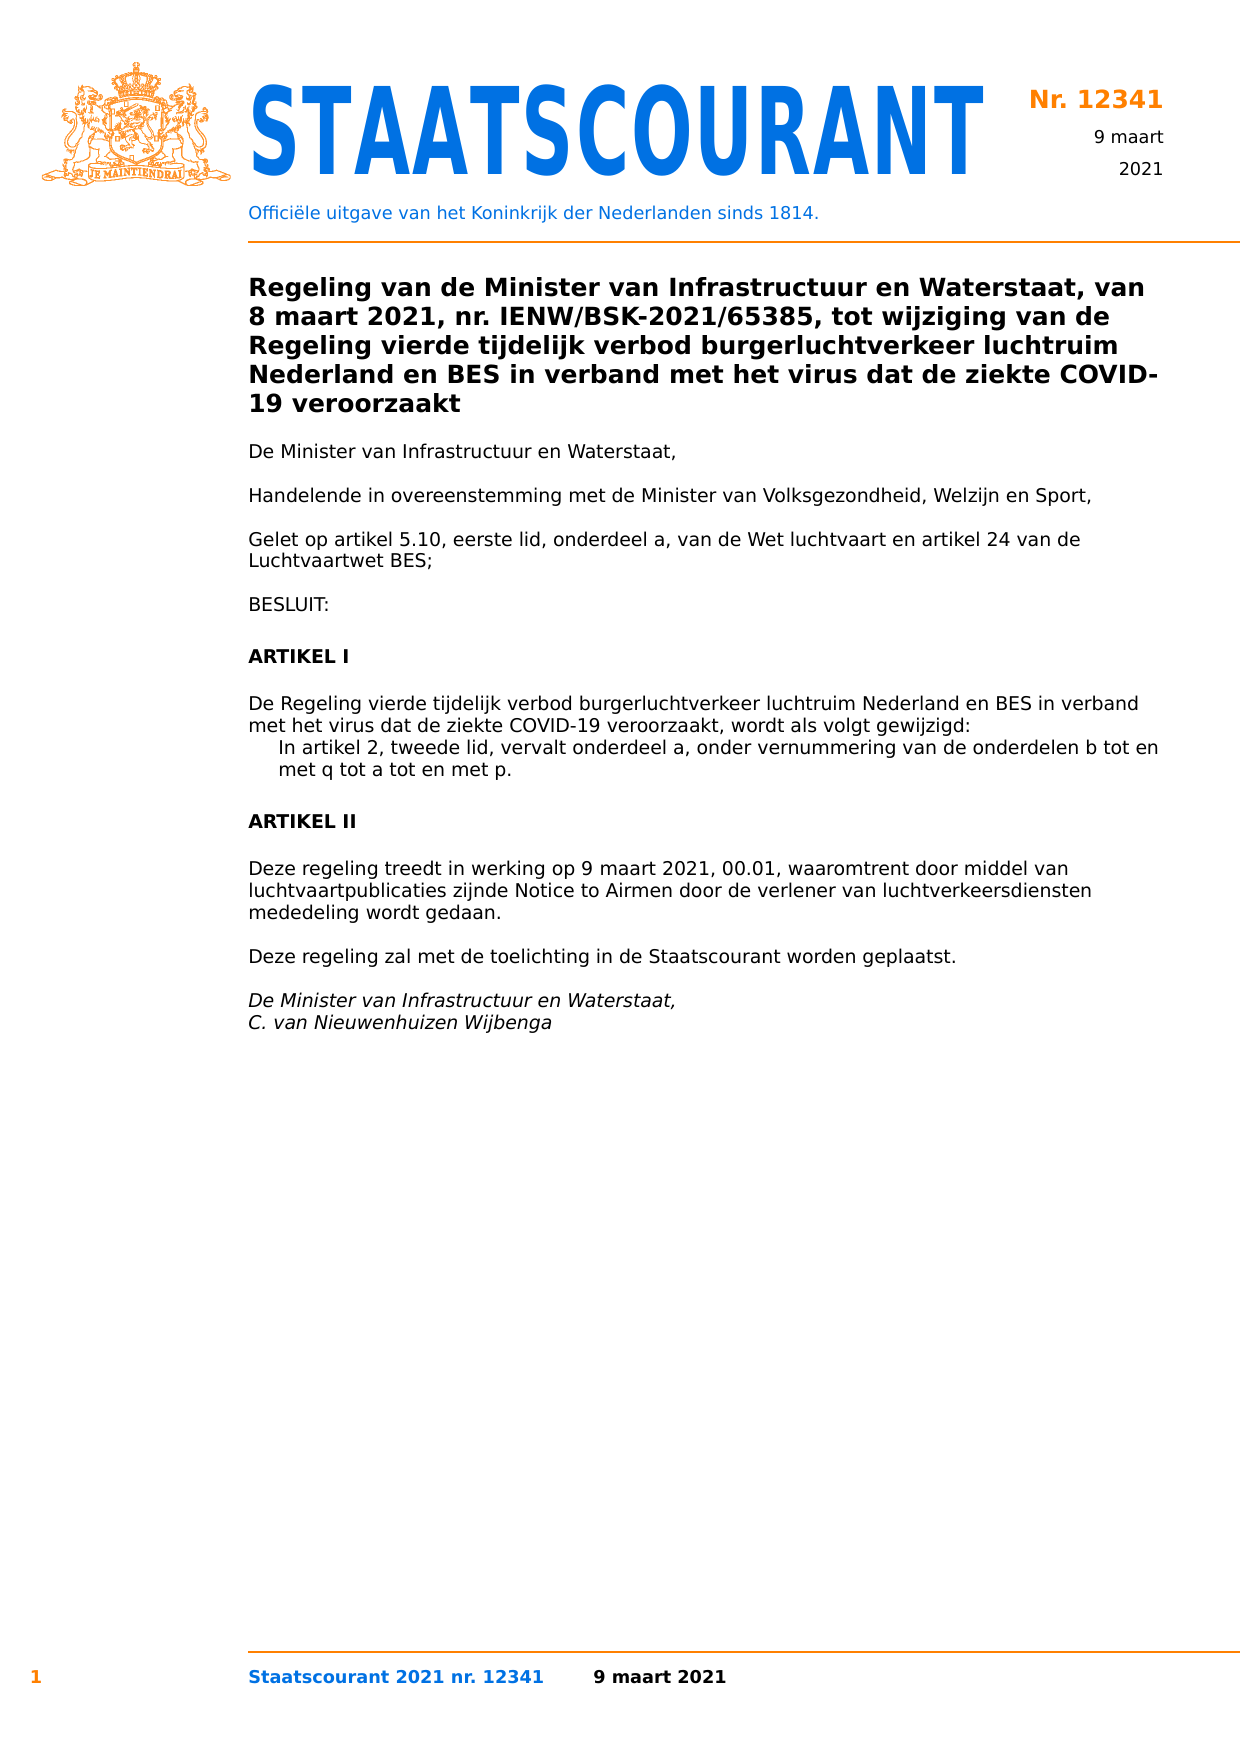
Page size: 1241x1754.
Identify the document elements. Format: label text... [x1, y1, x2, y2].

text De Minister van Infrastructuur en Waterstaat, C. van Nieuwenhuizen Wijbenga [248, 990, 1163, 1034]
text Deze regeling treedt in werking op 9 maart 2021, 00.01, waaromtrent door middel van luchtvaartpublicaties zijnde Notice to Airmen door de verlener van luchtverkeersdiensten mededeling wordt gedaan. [248, 858, 1163, 924]
text Gelet op artikel 5.10, eerste lid, onderdeel a, van de Wet luchtvaart en artikel 24 van de Luchtvaartwet BES; [248, 528, 1163, 572]
table_header STAATSCOURANT [248, 62, 998, 203]
text In artikel 2, tweede lid, vervalt onderdeel a, onder vernummering van de onderdelen b tot en met q tot a tot en met p. [278, 737, 1163, 781]
subtitle ARTIKEL II [248, 811, 1163, 833]
table_header Nr. 12341 [998, 62, 1240, 121]
subtitle ARTIKEL I [248, 646, 1163, 668]
subtitle Regeling van de Minister van Infrastructuur en Waterstaat, van 8 maart 2021, nr. IENW/BSK-2021/65385, tot wijziging van de Regeling vierde tijdelijk verbod burgerluchtverkeer luchtruim Nederland en BES in verband met het virus dat de ziekte COVID-19 veroorzaakt [248, 273, 1163, 419]
text Deze regeling zal met de toelichting in de Staatscourant worden geplaatst. [248, 946, 1163, 968]
table_cell 9 maart [998, 121, 1240, 153]
table_cell Officiële uitgave van het Koninkrijk der Nederlanden sinds 1814. [248, 203, 1240, 241]
text Handelende in overeenstemming met de Minister van Volksgezondheid, Welzijn en Sport, [248, 484, 1163, 507]
text BESLUIT: [248, 594, 1163, 616]
table_header [25, 62, 248, 241]
picture [41, 62, 231, 186]
text De Regeling vierde tijdelijk verbod burgerluchtverkeer luchtruim Nederland en BES in verband met het virus dat de ziekte COVID-19 veroorzaakt, wordt als volgt gewijzigd: [248, 693, 1163, 737]
table_cell 2021 [998, 153, 1240, 203]
text De Minister van Infrastructuur en Waterstaat, [248, 441, 1163, 463]
